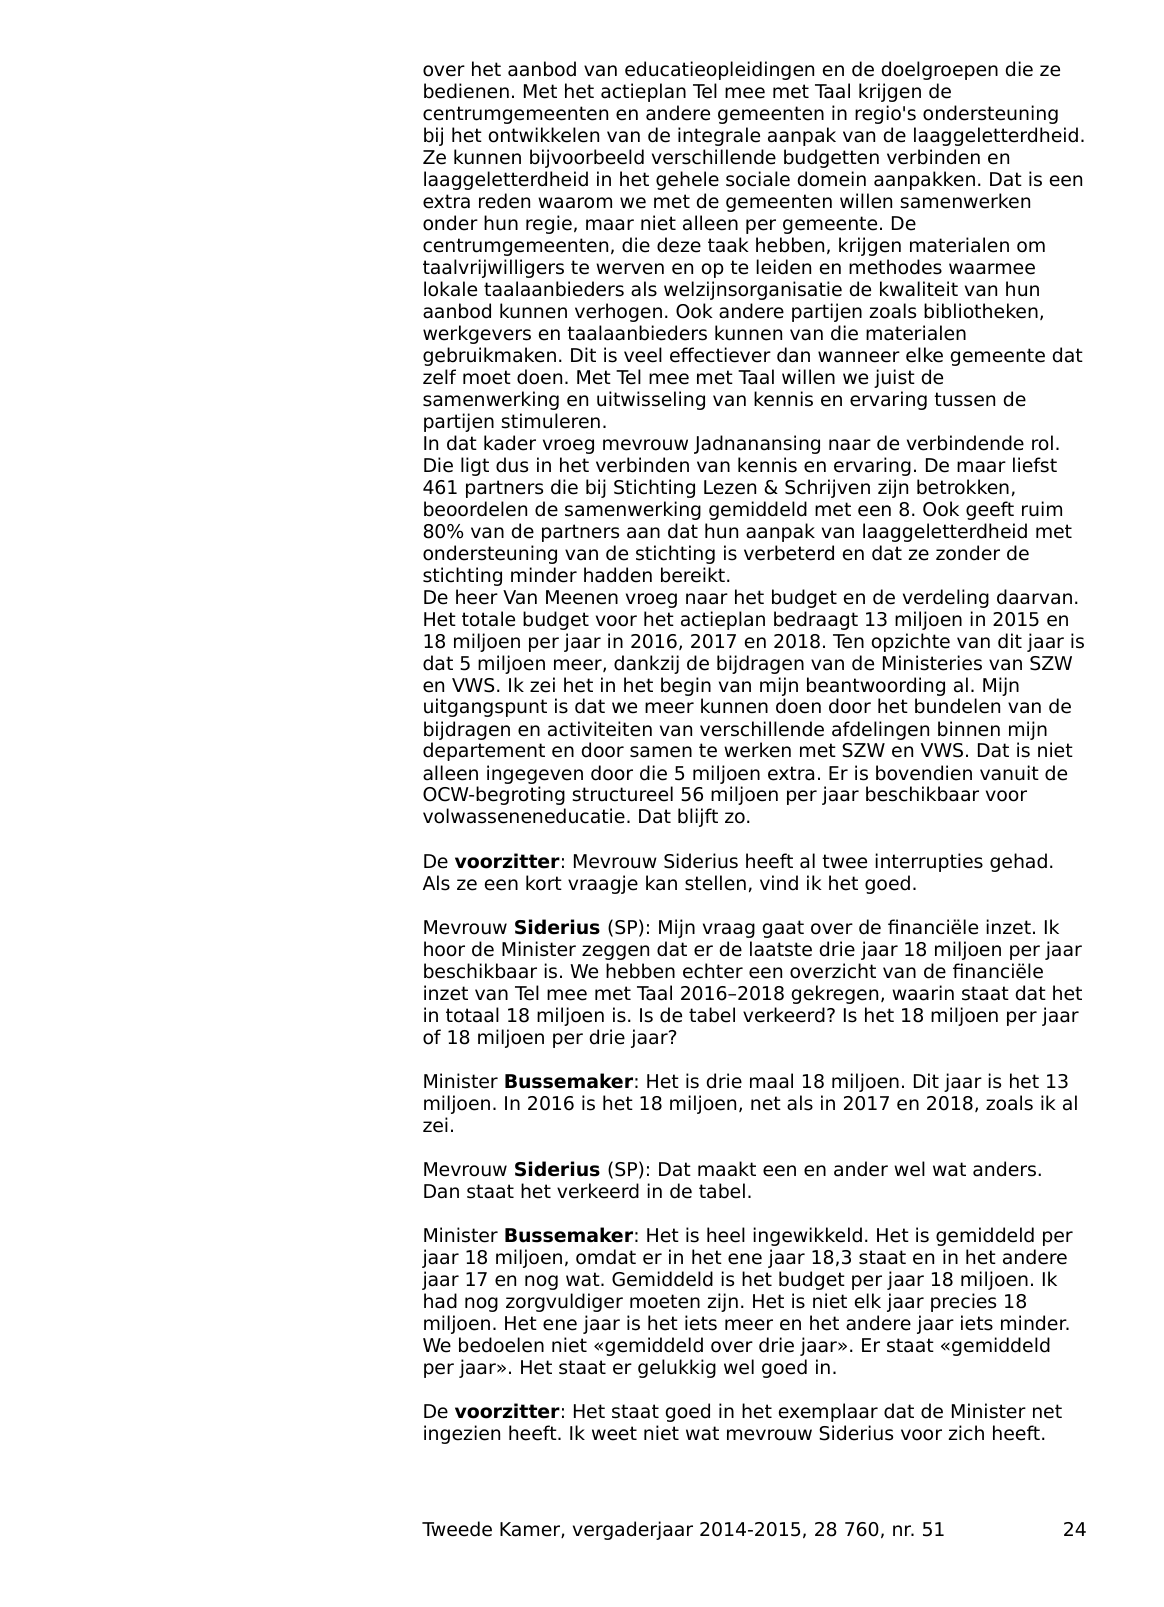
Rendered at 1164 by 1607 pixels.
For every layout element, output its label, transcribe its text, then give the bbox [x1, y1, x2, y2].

text De voorzitter: Mevrouw Siderius heeft al twee interrupties gehad. Als ze een kort vraagje kan stellen, vind ik het goed. [422, 851, 1087, 894]
text In dat kader vroeg mevrouw Jadnanansing naar de verbindende rol. Die ligt dus in het verbinden van kennis en ervaring. De maar liefst 461 partners die bij Stichting Lezen & Schrijven zijn betrokken, beoordelen de samenwerking gemiddeld met een 8. Ook geeft ruim 80% van de partners aan dat hun aanpak van laaggeletterdheid met ondersteuning van de stichting is verbeterd en dat ze zonder de stichting minder hadden bereikt. [422, 433, 1087, 587]
text Minister Bussemaker: Het is heel ingewikkeld. Het is gemiddeld per jaar 18 miljoen, omdat er in het ene jaar 18,3 staat en in het andere jaar 17 en nog wat. Gemiddeld is het budget per jaar 18 miljoen. Ik had nog zorgvuldiger moeten zijn. Het is niet elk jaar precies 18 miljoen. Het ene jaar is het iets meer en het andere jaar iets minder. We bedoelen niet «gemiddeld over drie jaar». Er staat «gemiddeld per jaar». Het staat er gelukkig wel goed in. [422, 1225, 1087, 1379]
text Minister Bussemaker: Het is drie maal 18 miljoen. Dit jaar is het 13 miljoen. In 2016 is het 18 miljoen, net als in 2017 en 2018, zoals ik al zei. [422, 1071, 1087, 1137]
text Mevrouw Siderius (SP): Mijn vraag gaat over de financiële inzet. Ik hoor de Minister zeggen dat er de laatste drie jaar 18 miljoen per jaar beschikbaar is. We hebben echter een overzicht van de financiële inzet van Tel mee met Taal 2016–2018 gekregen, waarin staat dat het in totaal 18 miljoen is. Is de tabel verkeerd? Is het 18 miljoen per jaar of 18 miljoen per drie jaar? [422, 917, 1087, 1048]
text over het aanbod van educatieopleidingen en de doelgroepen die ze bedienen. Met het actieplan Tel mee met Taal krijgen de centrumgemeenten en andere gemeenten in regio's ondersteuning bij het ontwikkelen van de integrale aanpak van de laaggeletterdheid. Ze kunnen bijvoorbeeld verschillende budgetten verbinden en laaggeletterdheid in het gehele sociale domein aanpakken. Dat is een extra reden waarom we met de gemeenten willen samenwerken onder hun regie, maar niet alleen per gemeente. De centrumgemeenten, die deze taak hebben, krijgen materialen om taalvrijwilligers te werven en op te leiden en methodes waarmee lokale taalaanbieders als welzijnsorganisatie de kwaliteit van hun aanbod kunnen verhogen. Ook andere partijen zoals bibliotheken, werkgevers en taalaanbieders kunnen van die materialen gebruikmaken. Dit is veel effectiever dan wanneer elke gemeente dat zelf moet doen. Met Tel mee met Taal willen we juist de samenwerking en uitwisseling van kennis en ervaring tussen de partijen stimuleren. [422, 59, 1087, 433]
text De heer Van Meenen vroeg naar het budget en de verdeling daarvan. Het totale budget voor het actieplan bedraagt 13 miljoen in 2015 en 18 miljoen per jaar in 2016, 2017 en 2018. Ten opzichte van dit jaar is dat 5 miljoen meer, dankzij de bijdragen van de Ministeries van SZW en VWS. Ik zei het in het begin van mijn beantwoording al. Mijn uitgangspunt is dat we meer kunnen doen door het bundelen van de bijdragen en activiteiten van verschillende afdelingen binnen mijn departement en door samen te werken met SZW en VWS. Dat is niet alleen ingegeven door die 5 miljoen extra. Er is bovendien vanuit de OCW-begroting structureel 56 miljoen per jaar beschikbaar voor volwasseneneducatie. Dat blijft zo. [422, 587, 1087, 828]
text Mevrouw Siderius (SP): Dat maakt een en ander wel wat anders. Dan staat het verkeerd in de tabel. [422, 1159, 1087, 1203]
text De voorzitter: Het staat goed in het exemplaar dat de Minister net ingezien heeft. Ik weet niet wat mevrouw Siderius voor zich heeft. [422, 1401, 1087, 1445]
